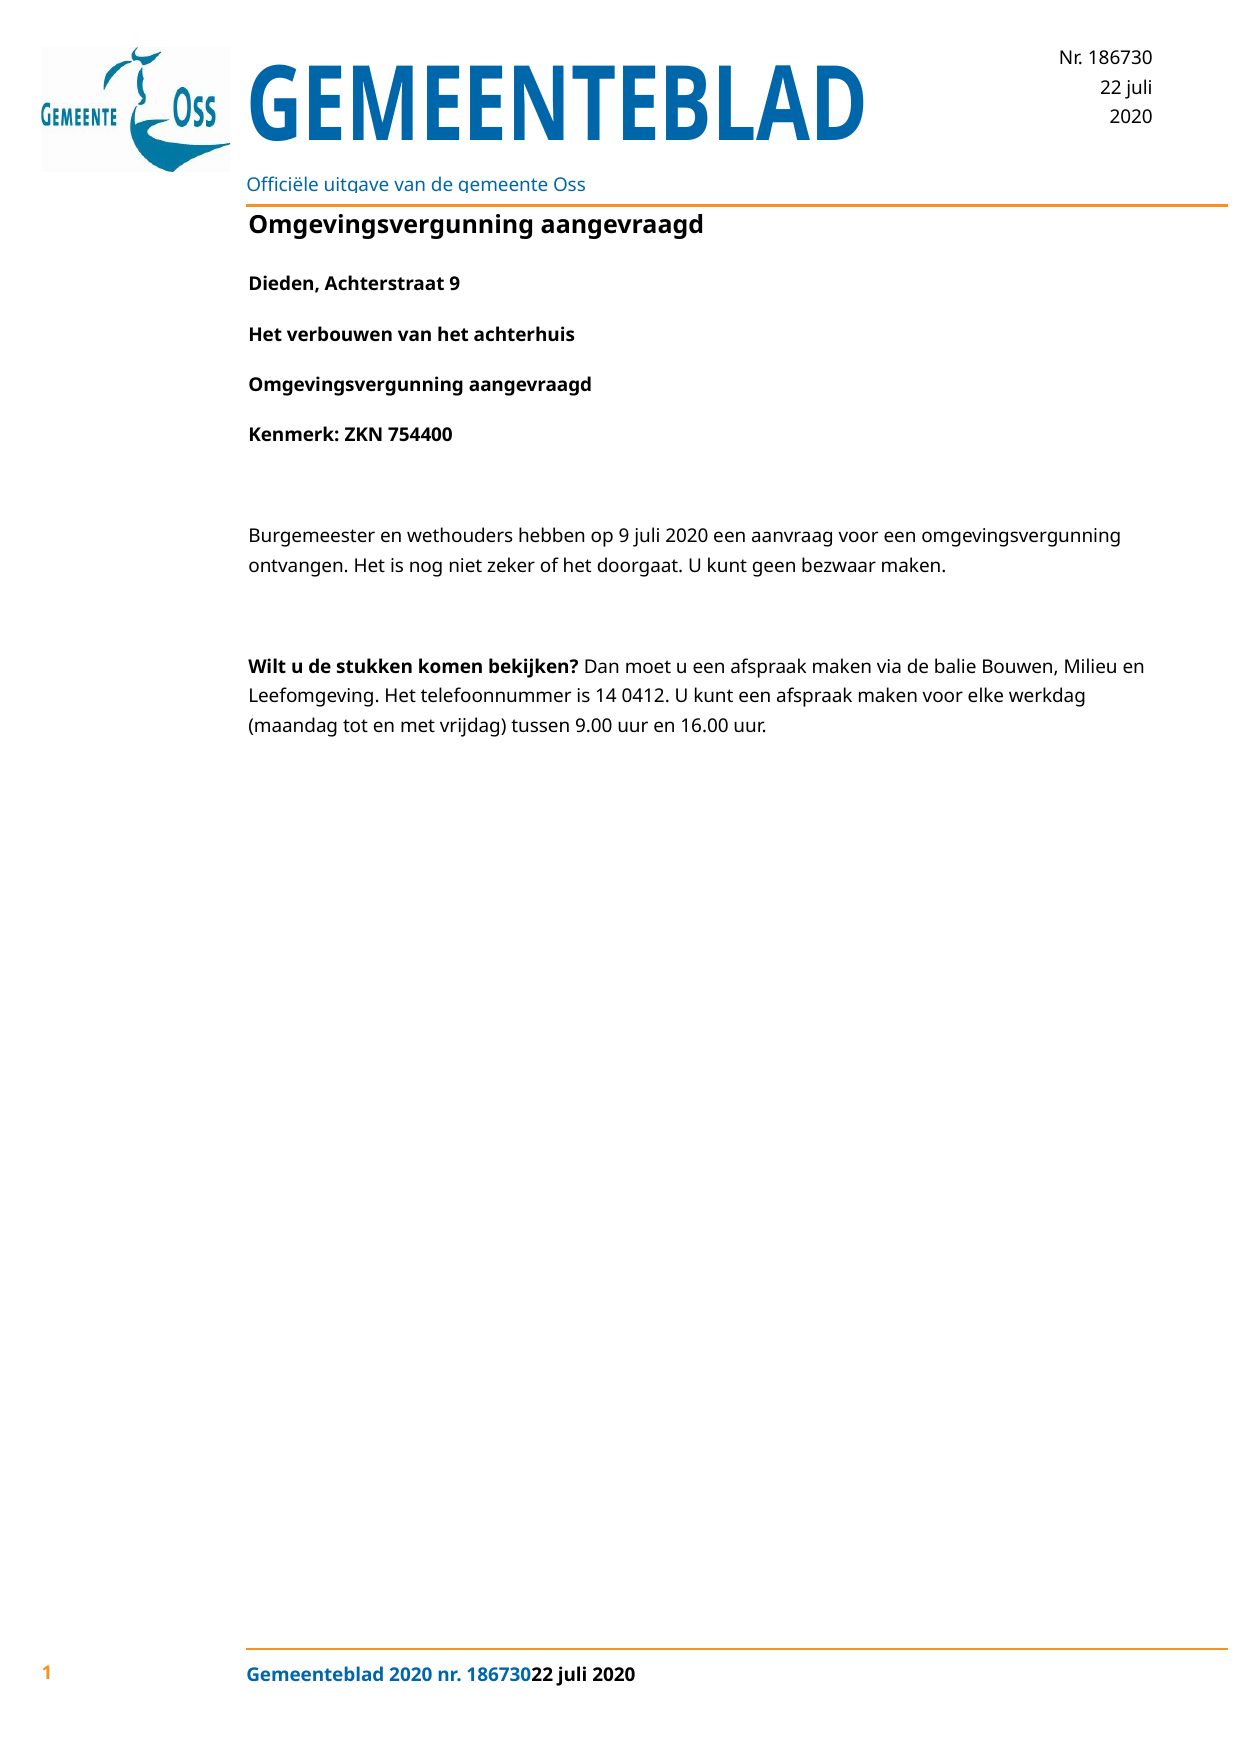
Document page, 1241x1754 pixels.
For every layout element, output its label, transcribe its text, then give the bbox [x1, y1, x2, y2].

text Dieden, Achterstraat 9 [248, 270, 1152, 296]
text Kenmerk: ZKN 754400 [248, 422, 1152, 447]
text Het verbouwen van het achterhuis [248, 321, 1152, 346]
text Omgevingsvergunning aangevraagd [248, 371, 1152, 397]
text Burgemeester en wethouders hebben op 9 juli 2020 een aanvraag voor een omgevingsvergunning ontvangen. Het is nog niet zeker of het doorgaat. U kunt geen bezwaar maken. [248, 522, 1152, 578]
text Omgevingsvergunning aangevraagd [248, 207, 1152, 241]
text Wilt u de stukken komen bekijken? Dan moet u een afspraak maken via de balie Bouwen, Milieu en Leefomgeving. Het telefoonnummer is 14 0412. U kunt een afspraak maken voor elke werkdag (maandag tot en met vrijdag) tussen 9.00 uur en 16.00 uur. [248, 653, 1152, 738]
picture [41, 47, 231, 172]
